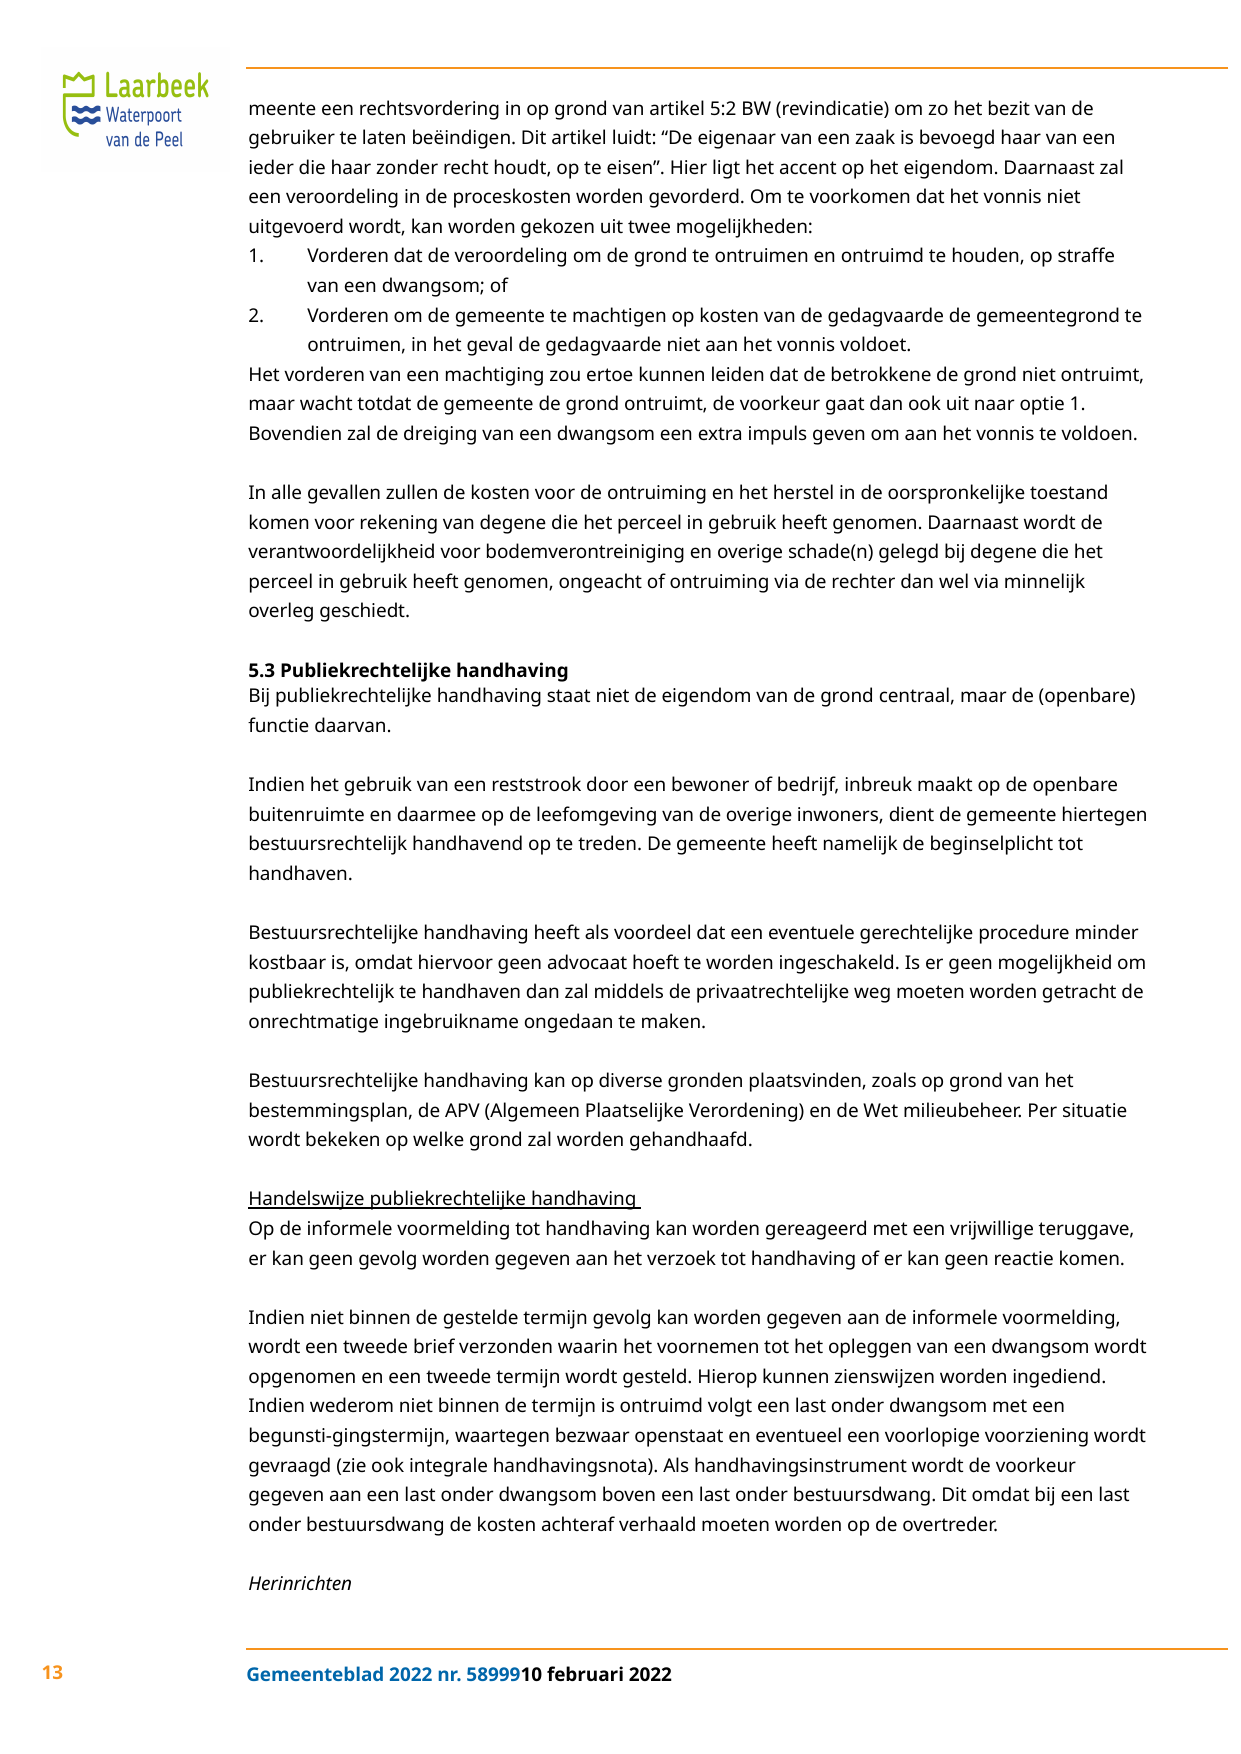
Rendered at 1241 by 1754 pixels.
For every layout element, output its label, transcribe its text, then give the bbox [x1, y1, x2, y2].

text Het vorderen van een machtiging zou ertoe kunnen leiden dat de betrokkene de grond niet ontruimt, maar wacht totdat de gemeente de grond ontruimt, de voorkeur gaat dan ook uit naar optie 1. Bovendien zal de dreiging van een dwangsom een extra impuls geven om aan het vonnis te voldoen. [248, 361, 1152, 446]
list Vorderen om de gemeente te machtigen op kosten van de gedagvaarde de gemeentegrond te ontruimen, in het geval de gedagvaarde niet aan het vonnis voldoet. [248, 302, 1152, 357]
text Op de informele voormelding tot handhaving kan worden gereageerd met een vrijwillige teruggave, er kan geen gevolg worden gegeven aan het verzoek tot handhaving of er kan geen reactie komen. [248, 1215, 1152, 1270]
text In alle gevallen zullen de kosten voor de ontruiming en het herstel in de oorspronkelijke toestand komen voor rekening van degene die het perceel in gebruik heeft genomen. Daarnaast wordt de verantwoordelijkheid voor bodemverontreiniging en overige schade(n) gelegd bij degene die het perceel in gebruik heeft genomen, ongeacht of ontruiming via de rechter dan wel via minnelijk overleg geschiedt. [248, 479, 1152, 623]
text Handelswijze publiekrechtelijke handhaving [248, 1186, 1152, 1211]
picture [41, 47, 231, 172]
list Vorderen dat de veroordeling om de grond te ontruimen en ontruimd te houden, op straffe van een dwangsom; of [248, 243, 1152, 298]
text Indien niet binnen de gestelde termijn gevolg kan worden gegeven aan de informele voormelding, wordt een tweede brief verzonden waarin het voornemen tot het opleggen van een dwangsom wordt opgenomen en een tweede termijn wordt gesteld. Hierop kunnen zienswijzen worden ingediend. Indien wederom niet binnen de termijn is ontruimd volgt een last onder dwangsom met een begunsti-gingstermijn, waartegen bezwaar openstaat en eventueel een voorlopige voorziening wordt gevraagd (zie ook integrale handhavingsnota). Als handhavingsinstrument wordt de voorkeur gegeven aan een last onder dwangsom boven een last onder bestuursdwang. Dit omdat bij een last onder bestuursdwang de kosten achteraf verhaald moeten worden op de overtreder. [248, 1304, 1152, 1537]
text Indien het gebruik van een reststrook door een bewoner of bedrijf, inbreuk maakt op de openbare buitenruimte en daarmee op de leefomgeving van de overige inwoners, dient de gemeente hiertegen bestuursrechtelijk handhavend op te treden. De gemeente heeft namelijk de beginselplicht tot handhaven. [248, 771, 1152, 886]
text Bestuursrechtelijke handhaving kan op diverse gronden plaatsvinden, zoals op grond van het bestemmingsplan, de APV (Algemeen Plaatselijke Verordening) en de Wet milieubeheer. Per situatie wordt bekeken op welke grond zal worden gehandhaafd. [248, 1067, 1152, 1152]
text Herinrichten [248, 1570, 1152, 1596]
text 5.3 Publiekrechtelijke handhaving [248, 657, 1152, 683]
text Bestuursrechtelijke handhaving heeft als voordeel dat een eventuele gerechtelijke procedure minder kostbaar is, omdat hiervoor geen advocaat hoeft te worden ingeschakeld. Is er geen mogelijkheid om publiekrechtelijk te handhaven dan zal middels de privaatrechtelijke weg moeten worden getracht de onrechtmatige ingebruikname ongedaan te maken. [248, 919, 1152, 1034]
text meente een rechtsvordering in op grond van artikel 5:2 BW (revindicatie) om zo het bezit van de gebruiker te laten beëindigen. Dit artikel luidt: “De eigenaar van een zaak is bevoegd haar van een ieder die haar zonder recht houdt, op te eisen”. Hier ligt het accent op het eigendom. Daarnaast zal een veroordeling in de proceskosten worden gevorderd. Om te voorkomen dat het vonnis niet uitgevoerd wordt, kan worden gekozen uit twee mogelijkheden: [248, 95, 1152, 239]
text Bij publiekrechtelijke handhaving staat niet de eigendom van de grond centraal, maar de (openbare) functie daarvan. [248, 683, 1152, 738]
